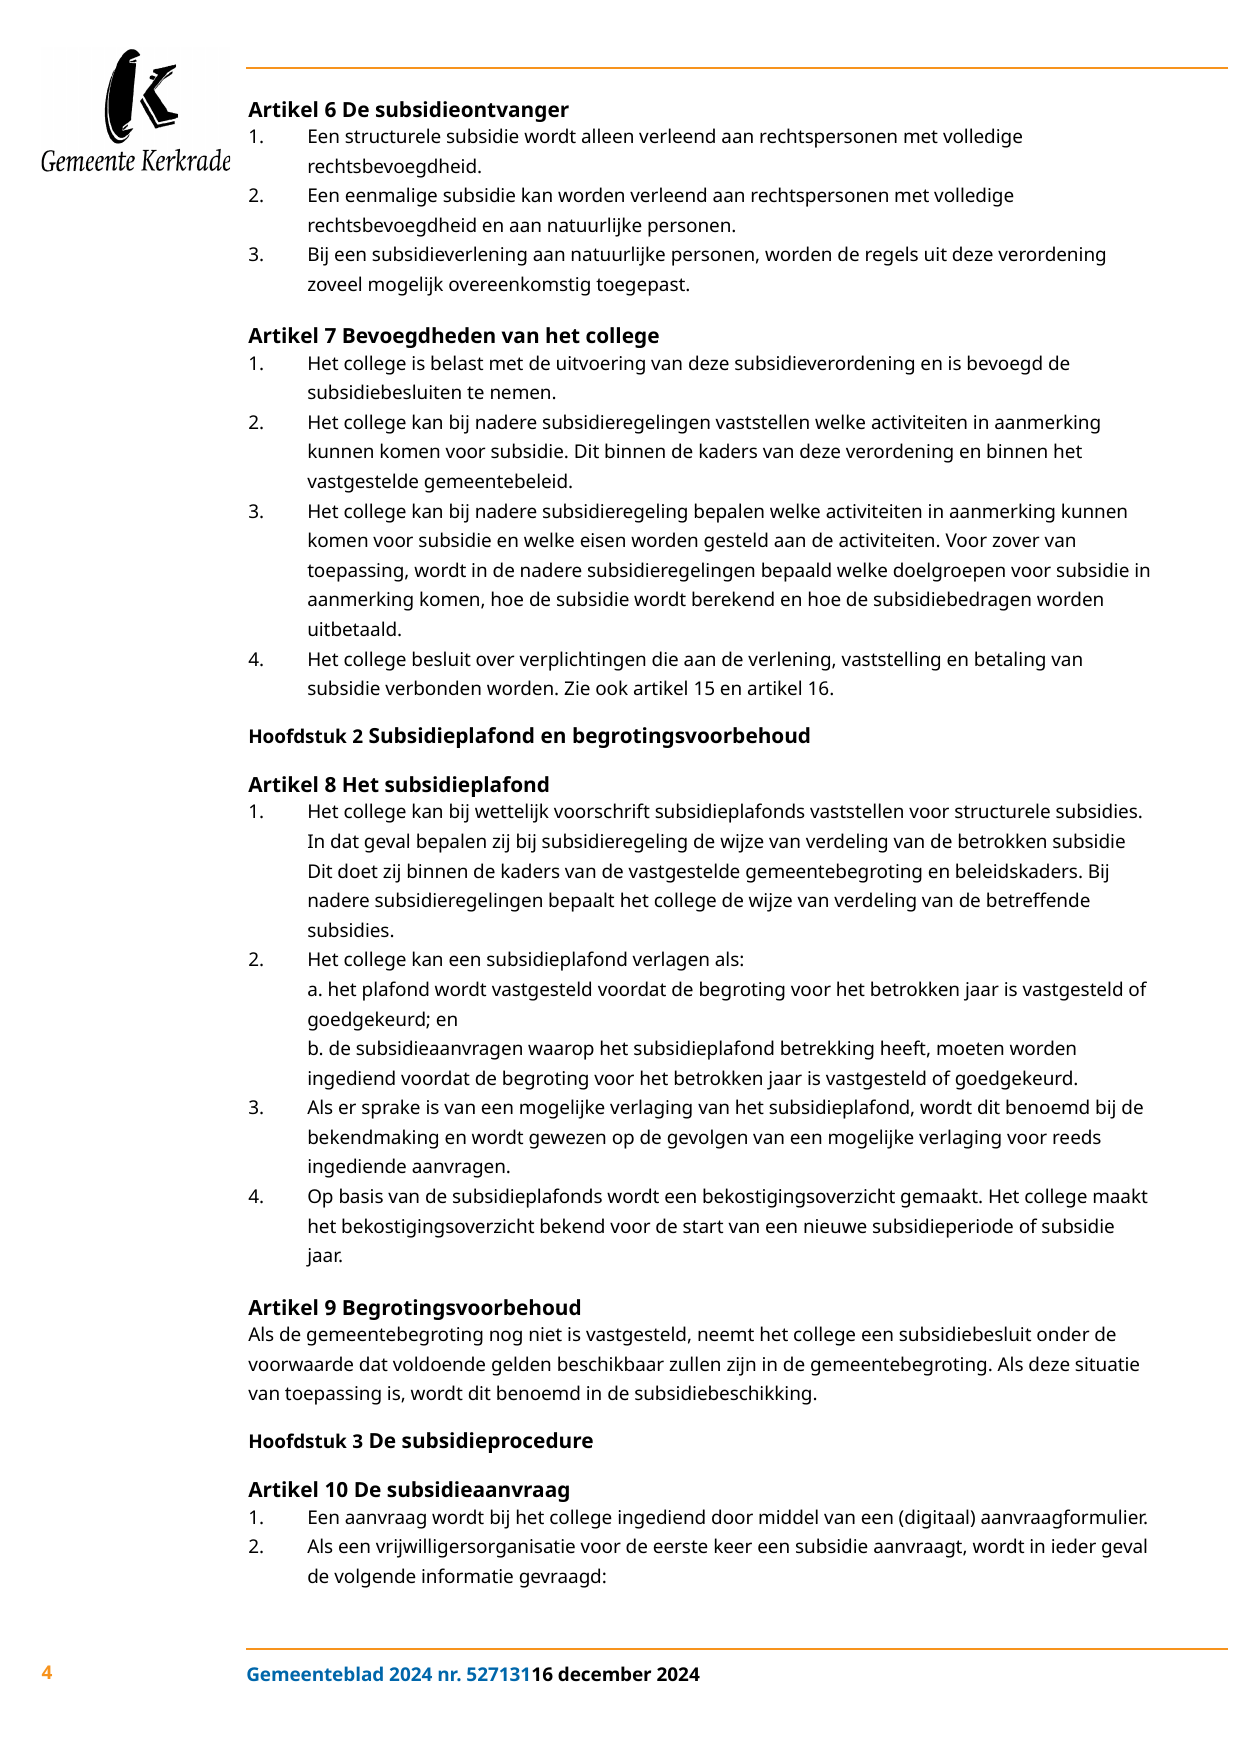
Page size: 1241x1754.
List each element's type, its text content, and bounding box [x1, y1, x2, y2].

text Artikel 10 De subsidieaanvraag [248, 1475, 1152, 1504]
list Het college kan bij nadere subsidieregeling bepalen welke activiteiten in aanmerking kunnen komen voor subsidie en welke eisen worden gesteld aan de activiteiten. Voor zover van toepassing, wordt in de nadere subsidieregelingen bepaald welke doelgroepen voor subsidie in aanmerking komen, hoe de subsidie wordt berekend en hoe de subsidiebedragen worden uitbetaald. [248, 498, 1152, 642]
list Het college kan bij wettelijk voorschrift subsidieplafonds vaststellen voor structurele subsidies. In dat geval bepalen zij bij subsidieregeling de wijze van verdeling van de betrokken subsidie Dit doet zij binnen de kaders van de vastgestelde gemeentebegroting en beleidskaders. Bij nadere subsidieregelingen bepaalt het college de wijze van verdeling van de betreffende subsidies. [248, 799, 1152, 943]
list Als een vrijwilligersorganisatie voor de eerste keer een subsidie aanvraagt, wordt in ieder geval de volgende informatie gevraagd: [248, 1533, 1152, 1589]
text Artikel 8 Het subsidieplafond [248, 770, 1152, 799]
text Artikel 9 Begrotingsvoorbehoud [248, 1293, 1152, 1321]
list Het college is belast met de uitvoering van deze subsidieverordening en is bevoegd de subsidiebesluiten te nemen. [248, 350, 1152, 405]
list Een aanvraag wordt bij het college ingediend door middel van een (digitaal) aanvraagformulier. [248, 1504, 1152, 1529]
list Het college kan een subsidieplafond verlagen als: [248, 947, 1152, 972]
list b. de subsidieaanvragen waarop het subsidieplafond betrekking heeft, moeten worden ingediend voordat de begroting voor het betrokken jaar is vastgesteld of goedgekeurd. [248, 1035, 1152, 1091]
list Als er sprake is van een mogelijke verlaging van het subsidieplafond, wordt dit benoemd bij de bekendmaking en wordt gewezen op de gevolgen van een mogelijke verlaging voor reeds ingediende aanvragen. [248, 1094, 1152, 1179]
text Artikel 6 De subsidieontvanger [248, 95, 1152, 123]
list a. het plafond wordt vastgesteld voordat de begroting voor het betrokken jaar is vastgesteld of goedgekeurd; en [248, 976, 1152, 1032]
list Bij een subsidieverlening aan natuurlijke personen, worden de regels uit deze verordening zoveel mogelijk overeenkomstig toegepast. [248, 242, 1152, 297]
list Op basis van de subsidieplafonds wordt een bekostigingsoverzicht gemaakt. Het college maakt het bekostigingsoverzicht bekend voor de start van een nieuwe subsidieperiode of subsidie jaar. [248, 1183, 1152, 1268]
list Het college besluit over verplichtingen die aan de verlening, vaststelling en betaling van subsidie verbonden worden. Zie ook artikel 15 en artikel 16. [248, 646, 1152, 701]
text Hoofdstuk 2 Subsidieplafond en begrotingsvoorbehoud [248, 721, 1152, 749]
text Hoofdstuk 3 De subsidieprocedure [248, 1426, 1152, 1454]
text Artikel 7 Bevoegdheden van het college [248, 322, 1152, 350]
text Als de gemeentebegroting nog niet is vastgesteld, neemt het college een subsidiebesluit onder de voorwaarde dat voldoende gelden beschikbaar zullen zijn in de gemeentebegroting. Als deze situatie van toepassing is, wordt dit benoemd in de subsidiebeschikking. [248, 1321, 1152, 1406]
list Een structurele subsidie wordt alleen verleend aan rechtspersonen met volledige rechtsbevoegdheid. [248, 123, 1152, 178]
list Het college kan bij nadere subsidieregelingen vaststellen welke activiteiten in aanmerking kunnen komen voor subsidie. Dit binnen de kaders van deze verordening en binnen het vastgestelde gemeentebeleid. [248, 409, 1152, 494]
picture [41, 47, 231, 172]
list Een eenmalige subsidie kan worden verleend aan rechtspersonen met volledige rechtsbevoegdheid en aan natuurlijke personen. [248, 182, 1152, 238]
